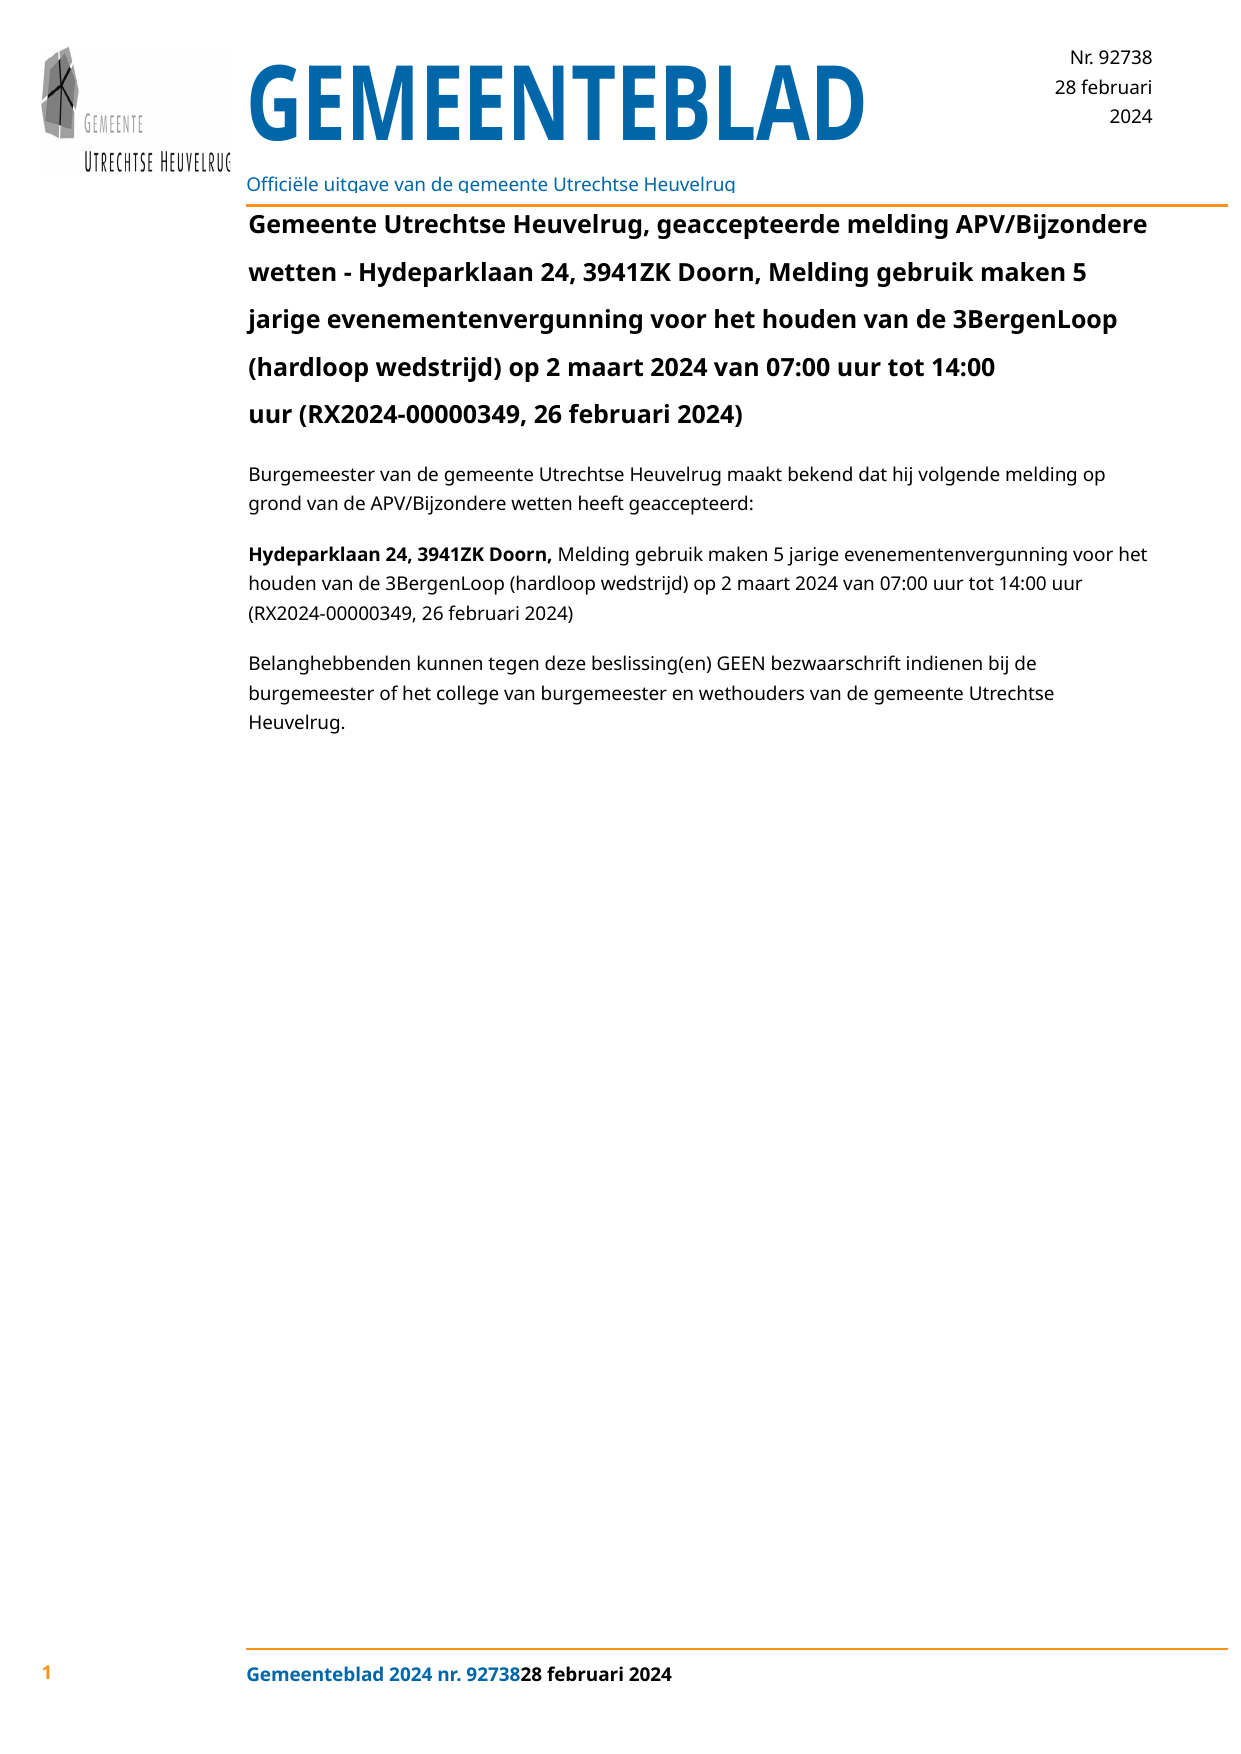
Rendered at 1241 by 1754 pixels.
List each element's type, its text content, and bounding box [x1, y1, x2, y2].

text Burgemeester van de gemeente Utrechtse Heuvelrug maakt bekend dat hij volgende melding op grond van de APV/Bijzondere wetten heeft geaccepteerd: [248, 461, 1152, 516]
text Gemeente Utrechtse Heuvelrug, geaccepteerde melding APV/Bijzondere wetten - Hydeparklaan 24, 3941ZK Doorn, Melding gebruik maken 5 jarige evenementenvergunning voor het houden van de 3BergenLoop (hardloop wedstrijd) op 2 maart 2024 van 07:00 uur tot 14:00 uur (RX2024-00000349, 26 februari 2024) [248, 207, 1152, 431]
text Hydeparklaan 24, 3941ZK Doorn, Melding gebruik maken 5 jarige evenementenvergunning voor het houden van de 3BergenLoop (hardloop wedstrijd) op 2 maart 2024 van 07:00 uur tot 14:00 uur (RX2024-00000349, 26 februari 2024) [248, 541, 1152, 626]
text Belanghebbenden kunnen tegen deze beslissing(en) GEEN bezwaarschrift indienen bij de burgemeester of het college van burgemeester en wethouders van de gemeente Utrechtse Heuvelrug. [248, 650, 1152, 735]
picture [41, 47, 231, 172]
